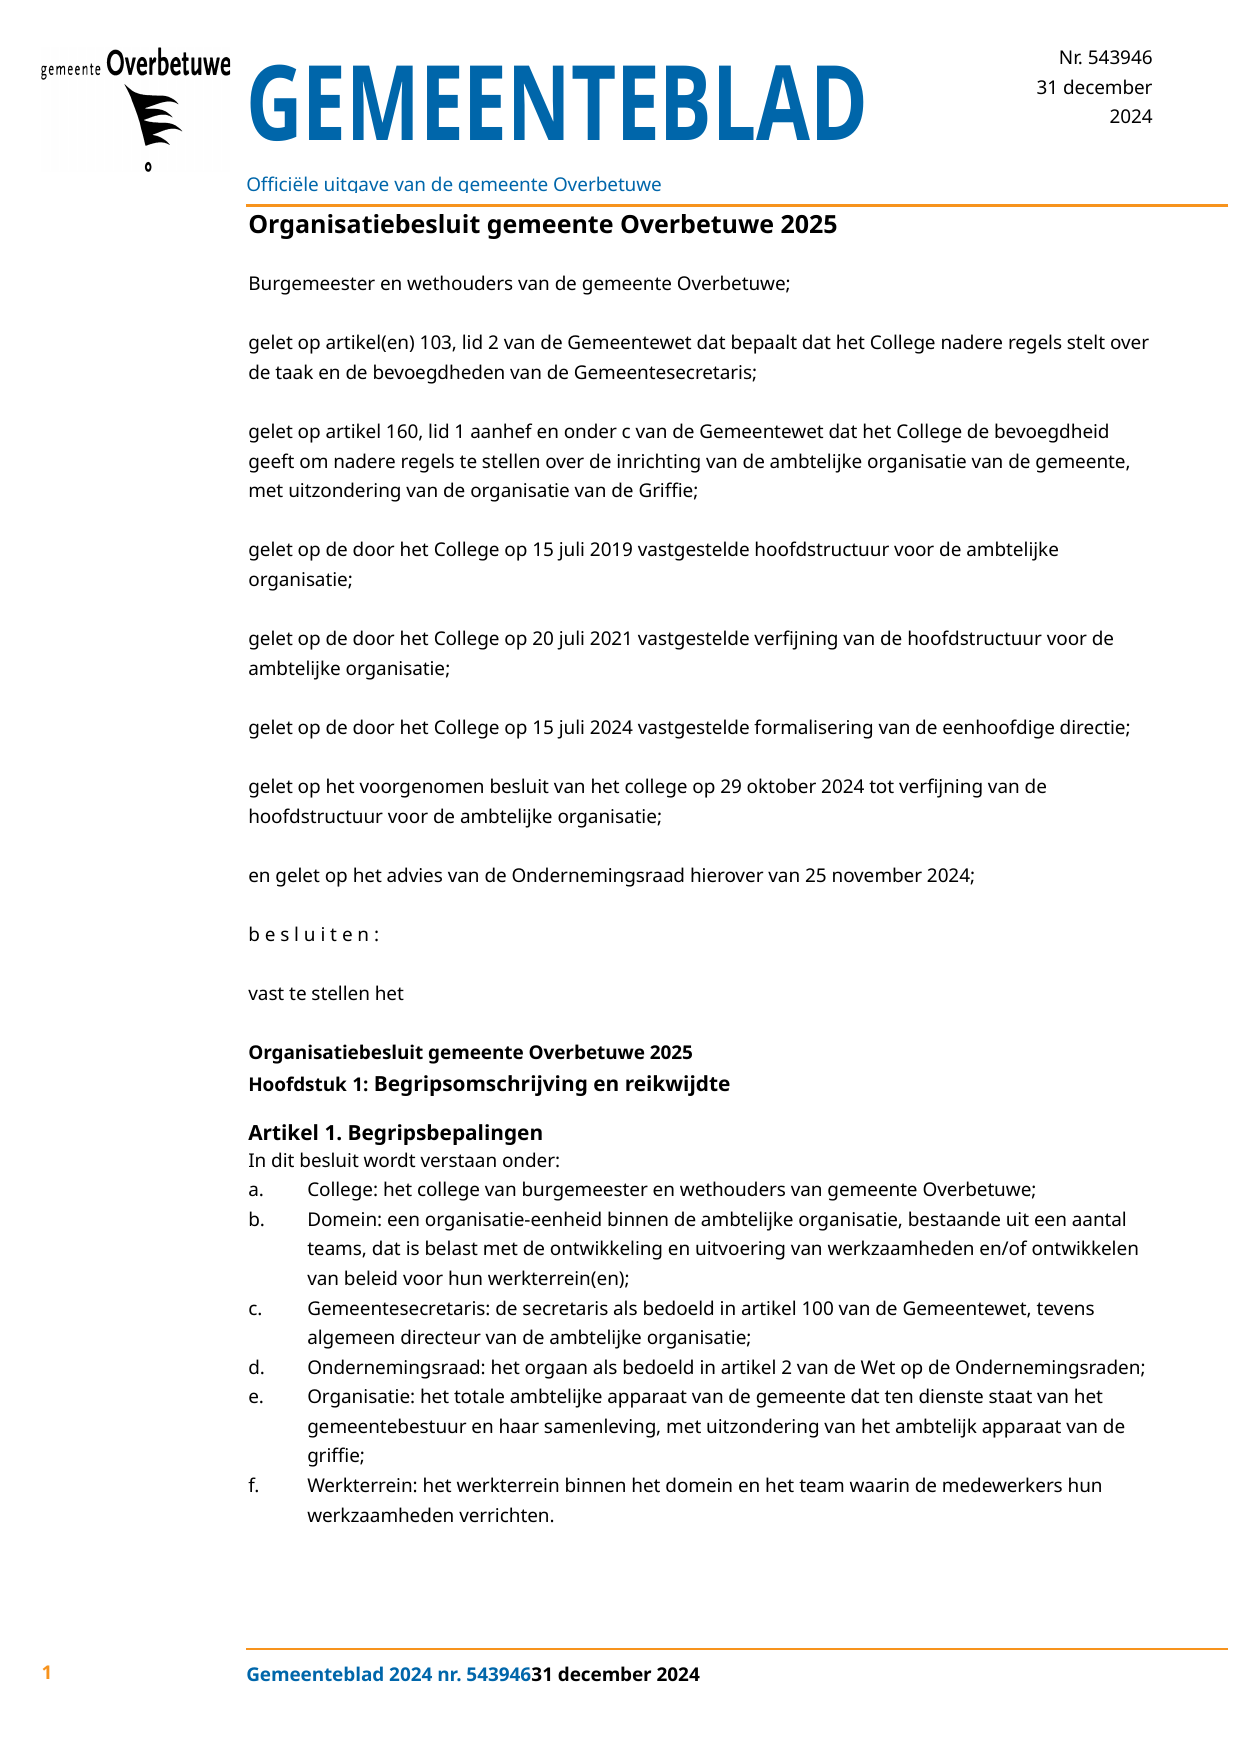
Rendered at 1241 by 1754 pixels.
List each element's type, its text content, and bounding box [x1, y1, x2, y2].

list Domein: een organisatie-eenheid binnen de ambtelijke organisatie, bestaande uit een aantal teams, dat is belast met de ontwikkeling en uitvoering van werkzaamheden en/of ontwikkelen van beleid voor hun werkterrein(en); [248, 1206, 1152, 1291]
list College: het college van burgemeester en wethouders van gemeente Overbetuwe; [248, 1176, 1152, 1202]
text In dit besluit wordt verstaan onder: [248, 1147, 1152, 1172]
text Organisatiebesluit gemeente Overbetuwe 2025 [248, 207, 1152, 241]
list Ondernemingsraad: het orgaan als bedoeld in artikel 2 van de Wet op de Ondernemingsraden; [248, 1354, 1152, 1379]
text Hoofdstuk 1: Begripsomschrijving en reikwijdte [248, 1069, 1152, 1097]
text gelet op de door het College op 15 juli 2024 vastgestelde formalisering van de eenhoofdige directie; [248, 714, 1152, 740]
picture [41, 47, 231, 172]
text gelet op artikel 160, lid 1 aanhef en onder c van de Gemeentewet dat het College de bevoegdheid geeft om nadere regels te stellen over de inrichting van de ambtelijke organisatie van de gemeente, met uitzondering van de organisatie van de Griffie; [248, 418, 1152, 503]
text gelet op artikel(en) 103, lid 2 van de Gemeentewet dat bepaalt dat het College nadere regels stelt over de taak en de bevoegdheden van de Gemeentesecretaris; [248, 329, 1152, 385]
text b e s l u i t e n : [248, 921, 1152, 947]
list Gemeentesecretaris: de secretaris als bedoeld in artikel 100 van de Gemeentewet, tevens algemeen directeur van de ambtelijke organisatie; [248, 1295, 1152, 1350]
text Artikel 1. Begripsbepalingen [248, 1118, 1152, 1147]
text gelet op het voorgenomen besluit van het college op 29 oktober 2024 tot verfijning van de hoofdstructuur voor de ambtelijke organisatie; [248, 773, 1152, 828]
text Organisatiebesluit gemeente Overbetuwe 2025 [248, 1039, 1152, 1065]
text gelet op de door het College op 20 juli 2021 vastgestelde verfijning van de hoofdstructuur voor de ambtelijke organisatie; [248, 625, 1152, 681]
text vast te stellen het [248, 980, 1152, 1006]
list Organisatie: het totale ambtelijke apparaat van de gemeente dat ten dienste staat van het gemeentebestuur en haar samenleving, met uitzondering van het ambtelijk apparaat van de griffie; [248, 1383, 1152, 1468]
text gelet op de door het College op 15 juli 2019 vastgestelde hoofdstructuur voor de ambtelijke organisatie; [248, 537, 1152, 592]
text Burgemeester en wethouders van de gemeente Overbetuwe; [248, 270, 1152, 296]
text en gelet op het advies van de Ondernemingsraad hierover van 25 november 2024; [248, 862, 1152, 888]
list Werkterrein: het werkterrein binnen het domein en het team waarin de medewerkers hun werkzaamheden verrichten. [248, 1472, 1152, 1527]
